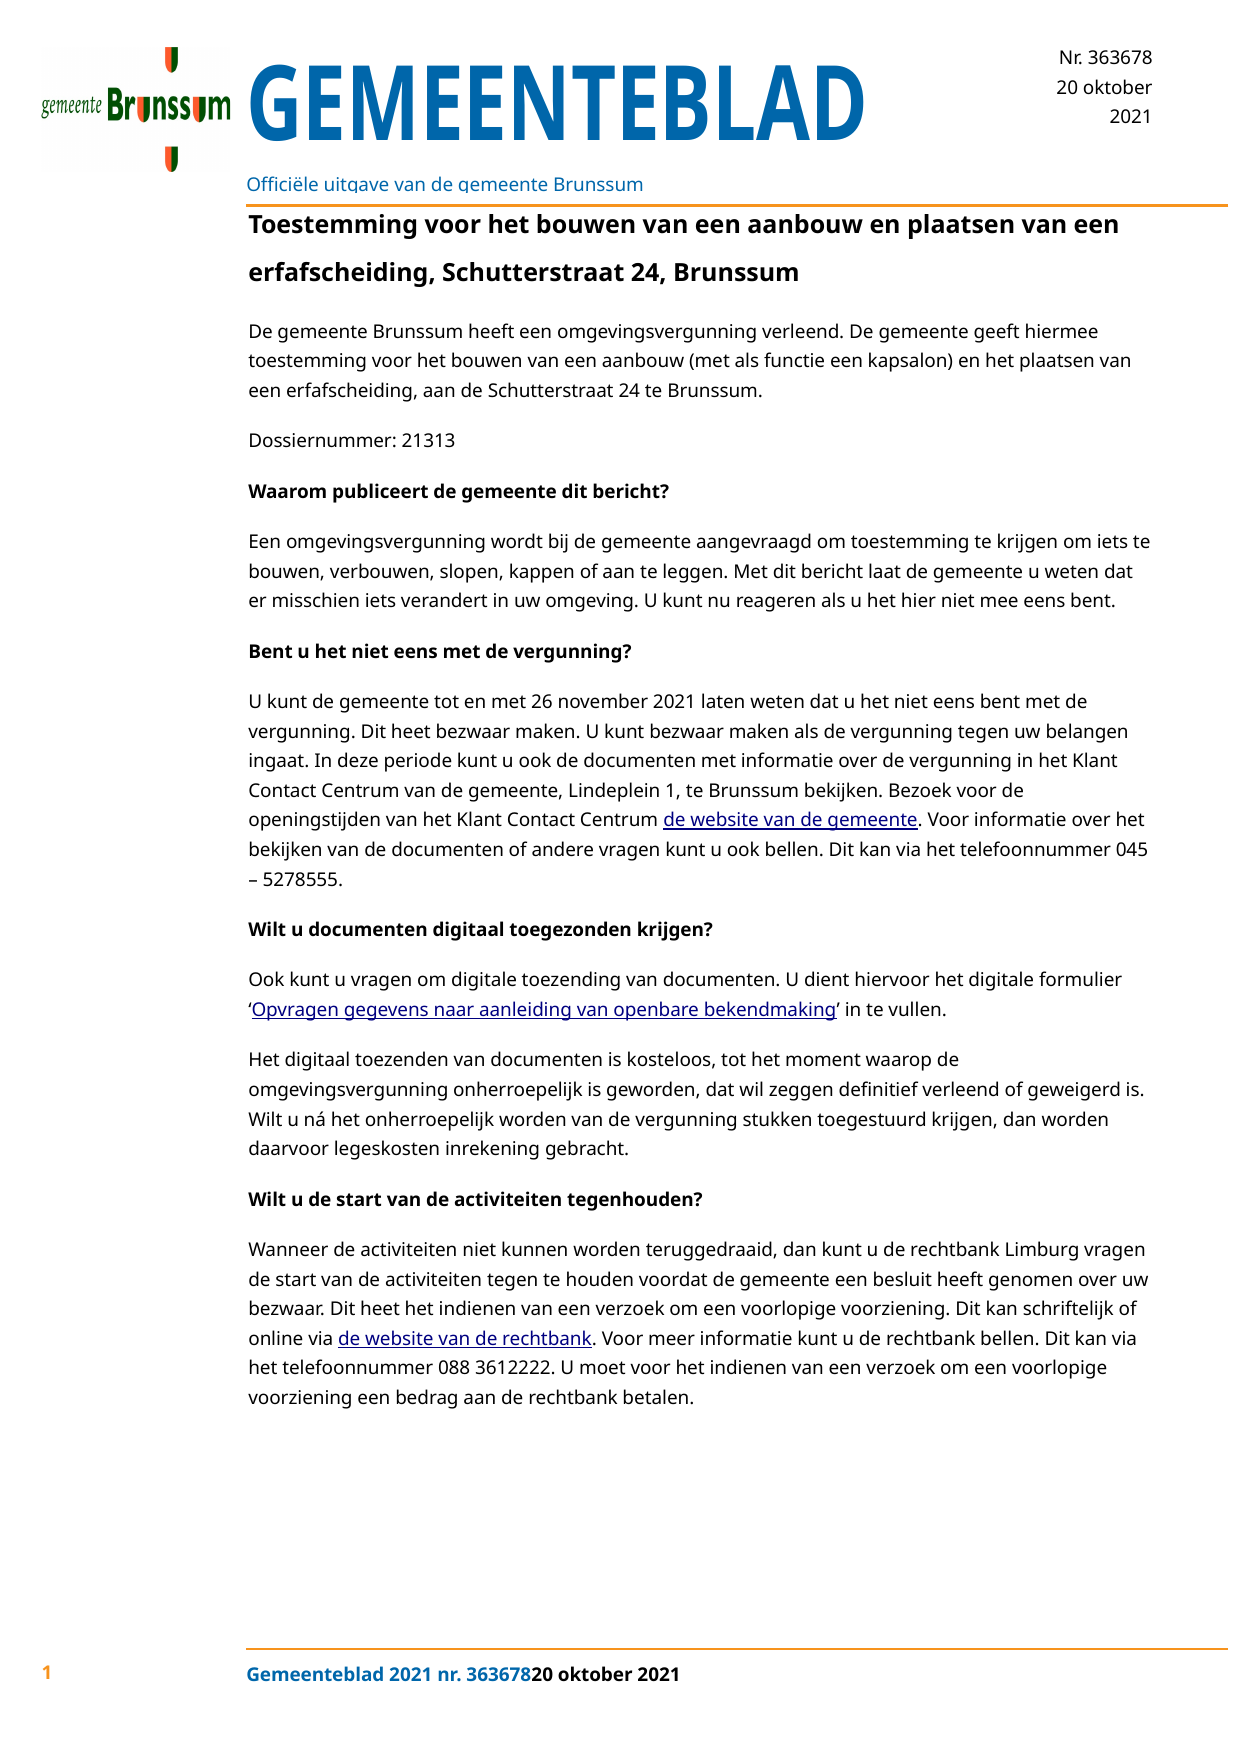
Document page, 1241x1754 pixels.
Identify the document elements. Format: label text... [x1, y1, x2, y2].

text Ook kunt u vragen om digitale toezending van documenten. U dient hiervoor het digitale formulier ‘Opvragen gegevens naar aanleiding van openbare bekendmaking’ in te vullen. [248, 967, 1152, 1022]
text Wilt u de start van de activiteiten tegenhouden? [248, 1186, 1152, 1212]
text Waarom publiceert de gemeente dit bericht? [248, 478, 1152, 504]
text U kunt de gemeente tot en met 26 november 2021 laten weten dat u het niet eens bent met de vergunning. Dit heet bezwaar maken. U kunt bezwaar maken als de vergunning tegen uw belangen ingaat. In deze periode kunt u ook de documenten met informatie over de vergunning in het Klant Contact Centrum van de gemeente, Lindeplein 1, te Brunssum bekijken. Bezoek voor de openingstijden van het Klant Contact Centrum de website van de gemeente. Voor informatie over het bekijken van de documenten of andere vragen kunt u ook bellen. Dit kan via het telefoonnummer 045 – 5278555. [248, 688, 1152, 892]
text Wilt u documenten digitaal toegezonden krijgen? [248, 916, 1152, 942]
text Bent u het niet eens met de vergunning? [248, 638, 1152, 664]
picture [41, 47, 231, 172]
text Het digitaal toezenden van documenten is kosteloos, tot het moment waarop de omgevingsvergunning onherroepelijk is geworden, dat wil zeggen definitief verleend of geweigerd is. Wilt u ná het onherroepelijk worden van de vergunning stukken toegestuurd krijgen, dan worden daarvoor legeskosten inrekening gebracht. [248, 1047, 1152, 1161]
text Wanneer de activiteiten niet kunnen worden teruggedraaid, dan kunt u de rechtbank Limburg vragen de start van de activiteiten tegen te houden voordat de gemeente een besluit heeft genomen over uw bezwaar. Dit heet het indienen van een verzoek om een voorlopige voorziening. Dit kan schriftelijk of online via de website van de rechtbank. Voor meer informatie kunt u de rechtbank bellen. Dit kan via het telefoonnummer 088 3612222. U moet voor het indienen van een verzoek om een voorlopige voorziening een bedrag aan de rechtbank betalen. [248, 1236, 1152, 1410]
text Toestemming voor het bouwen van een aanbouw en plaatsen van een erfafscheiding, Schutterstraat 24, Brunssum [248, 207, 1152, 288]
text Een omgevingsvergunning wordt bij de gemeente aangevraagd om toestemming te krijgen om iets te bouwen, verbouwen, slopen, kappen of aan te leggen. Met dit bericht laat de gemeente u weten dat er misschien iets verandert in uw omgeving. U kunt nu reageren als u het hier niet mee eens bent. [248, 528, 1152, 613]
text Dossiernummer: 21313 [248, 427, 1152, 453]
text De gemeente Brunssum heeft een omgevingsvergunning verleend. De gemeente geeft hiermee toestemming voor het bouwen van een aanbouw (met als functie een kapsalon) en het plaatsen van een erfafscheiding, aan de Schutterstraat 24 te Brunssum. [248, 318, 1152, 403]
